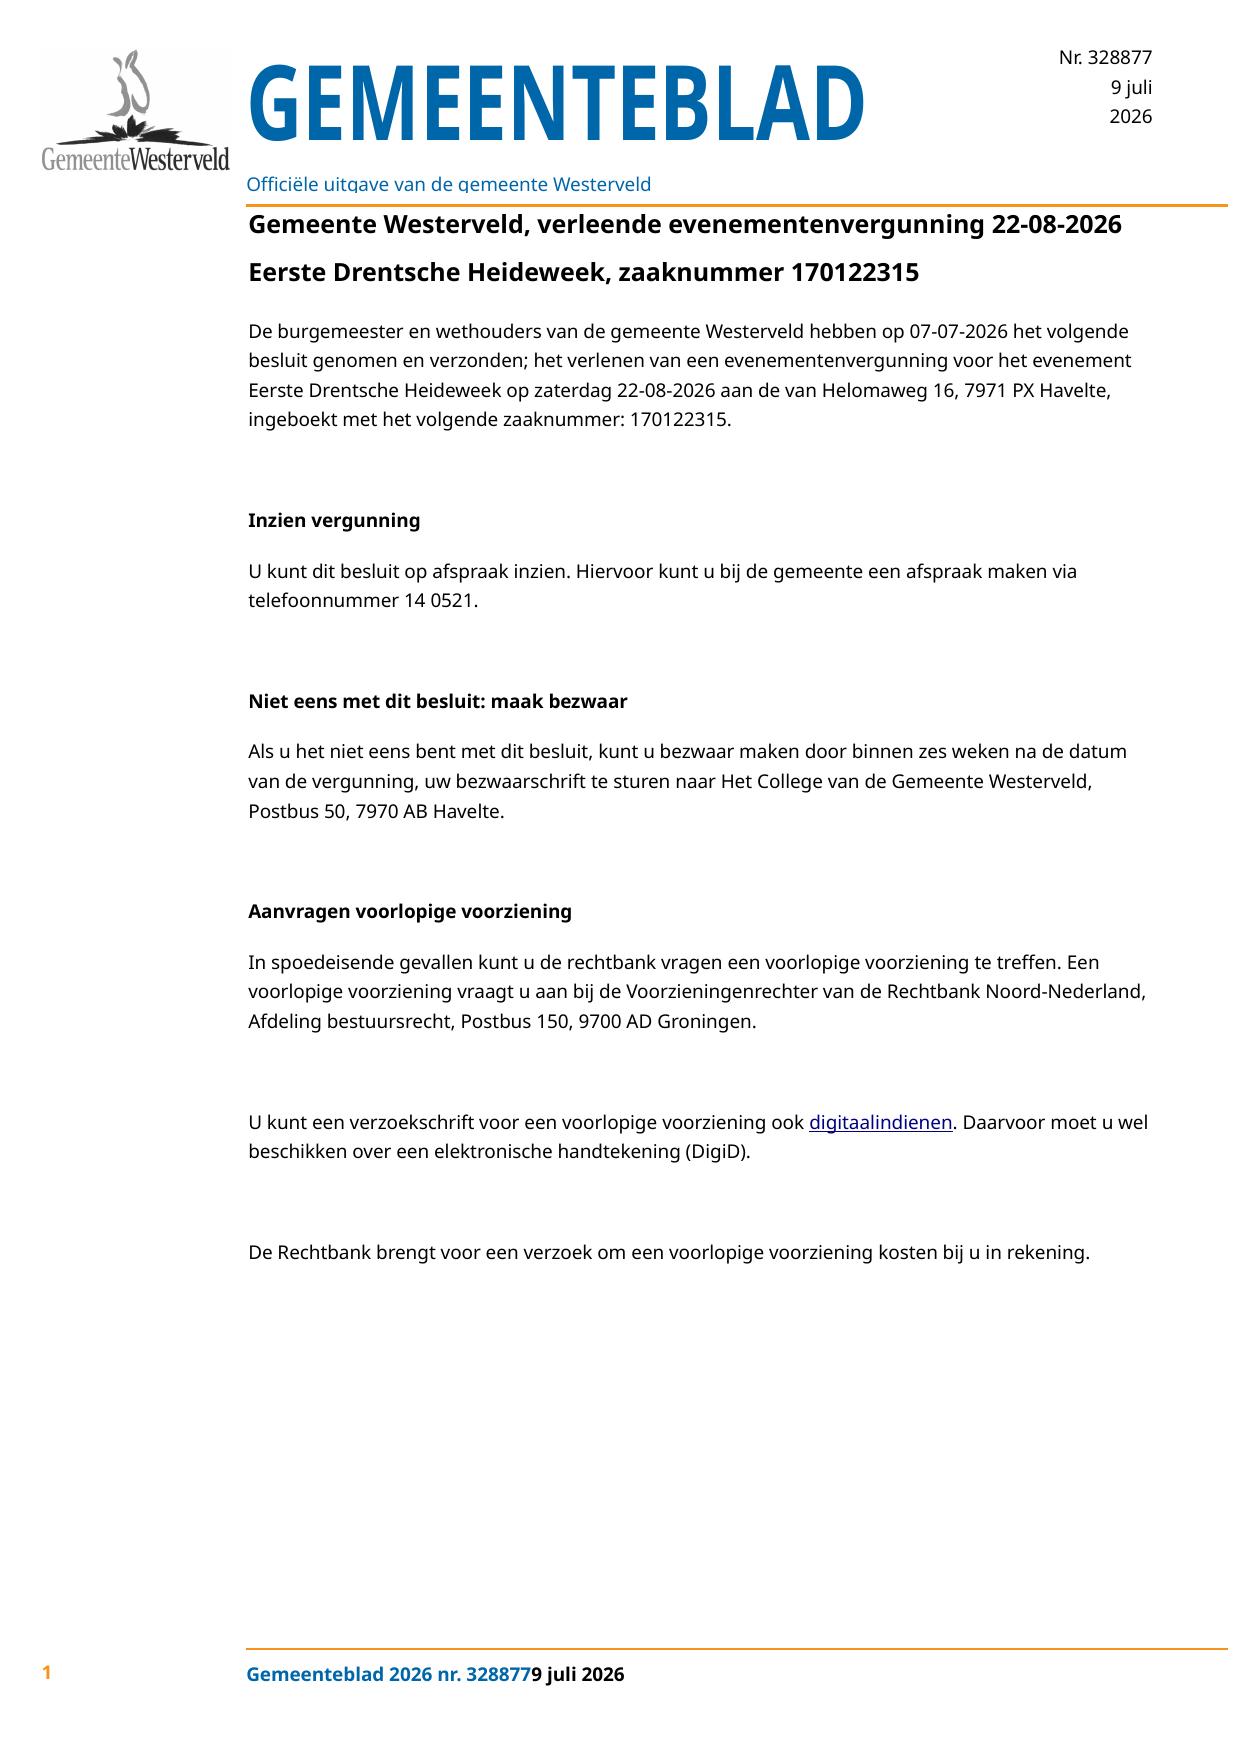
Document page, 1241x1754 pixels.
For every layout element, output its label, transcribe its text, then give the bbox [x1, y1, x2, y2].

text De Rechtbank brengt voor een verzoek om een voorlopige voorziening kosten bij u in rekening. [248, 1239, 1152, 1265]
text U kunt dit besluit op afspraak inzien. Hiervoor kunt u bij de gemeente een afspraak maken via telefoonnummer 14 0521. [248, 558, 1152, 613]
text Aanvragen voorlopige voorziening [248, 899, 1152, 924]
text Niet eens met dit besluit: maak bezwaar [248, 688, 1152, 714]
text De burgemeester en wethouders van de gemeente Westerveld hebben op 07-07-2026 het volgende besluit genomen en verzonden; het verlenen van een evenementenvergunning voor het evenement Eerste Drentsche Heideweek op zaterdag 22-08-2026 aan de van Helomaweg 16, 7971 PX Havelte, ingeboekt met het volgende zaaknummer: 170122315. [248, 318, 1152, 432]
text Inzien vergunning [248, 507, 1152, 533]
text Gemeente Westerveld, verleende evenementenvergunning 22-08-2026 Eerste Drentsche Heideweek, zaaknummer 170122315 [248, 207, 1152, 288]
text Als u het niet eens bent met dit besluit, kunt u bezwaar maken door binnen zes weken na de datum van de vergunning, uw bezwaarschrift te sturen naar Het College van de Gemeente Westerveld, Postbus 50, 7970 AB Havelte. [248, 739, 1152, 824]
picture [41, 47, 231, 172]
text In spoedeisende gevallen kunt u de rechtbank vragen een voorlopige voorziening te treffen. Een voorlopige voorziening vraagt u aan bij de Voorzieningenrechter van de Rechtbank Noord-Nederland, Afdeling bestuursrecht, Postbus 150, 9700 AD Groningen. [248, 949, 1152, 1034]
text U kunt een verzoekschrift voor een voorlopige voorziening ook digitaalindienen. Daarvoor moet u wel beschikken over een elektronische handtekening (DigiD). [248, 1109, 1152, 1164]
